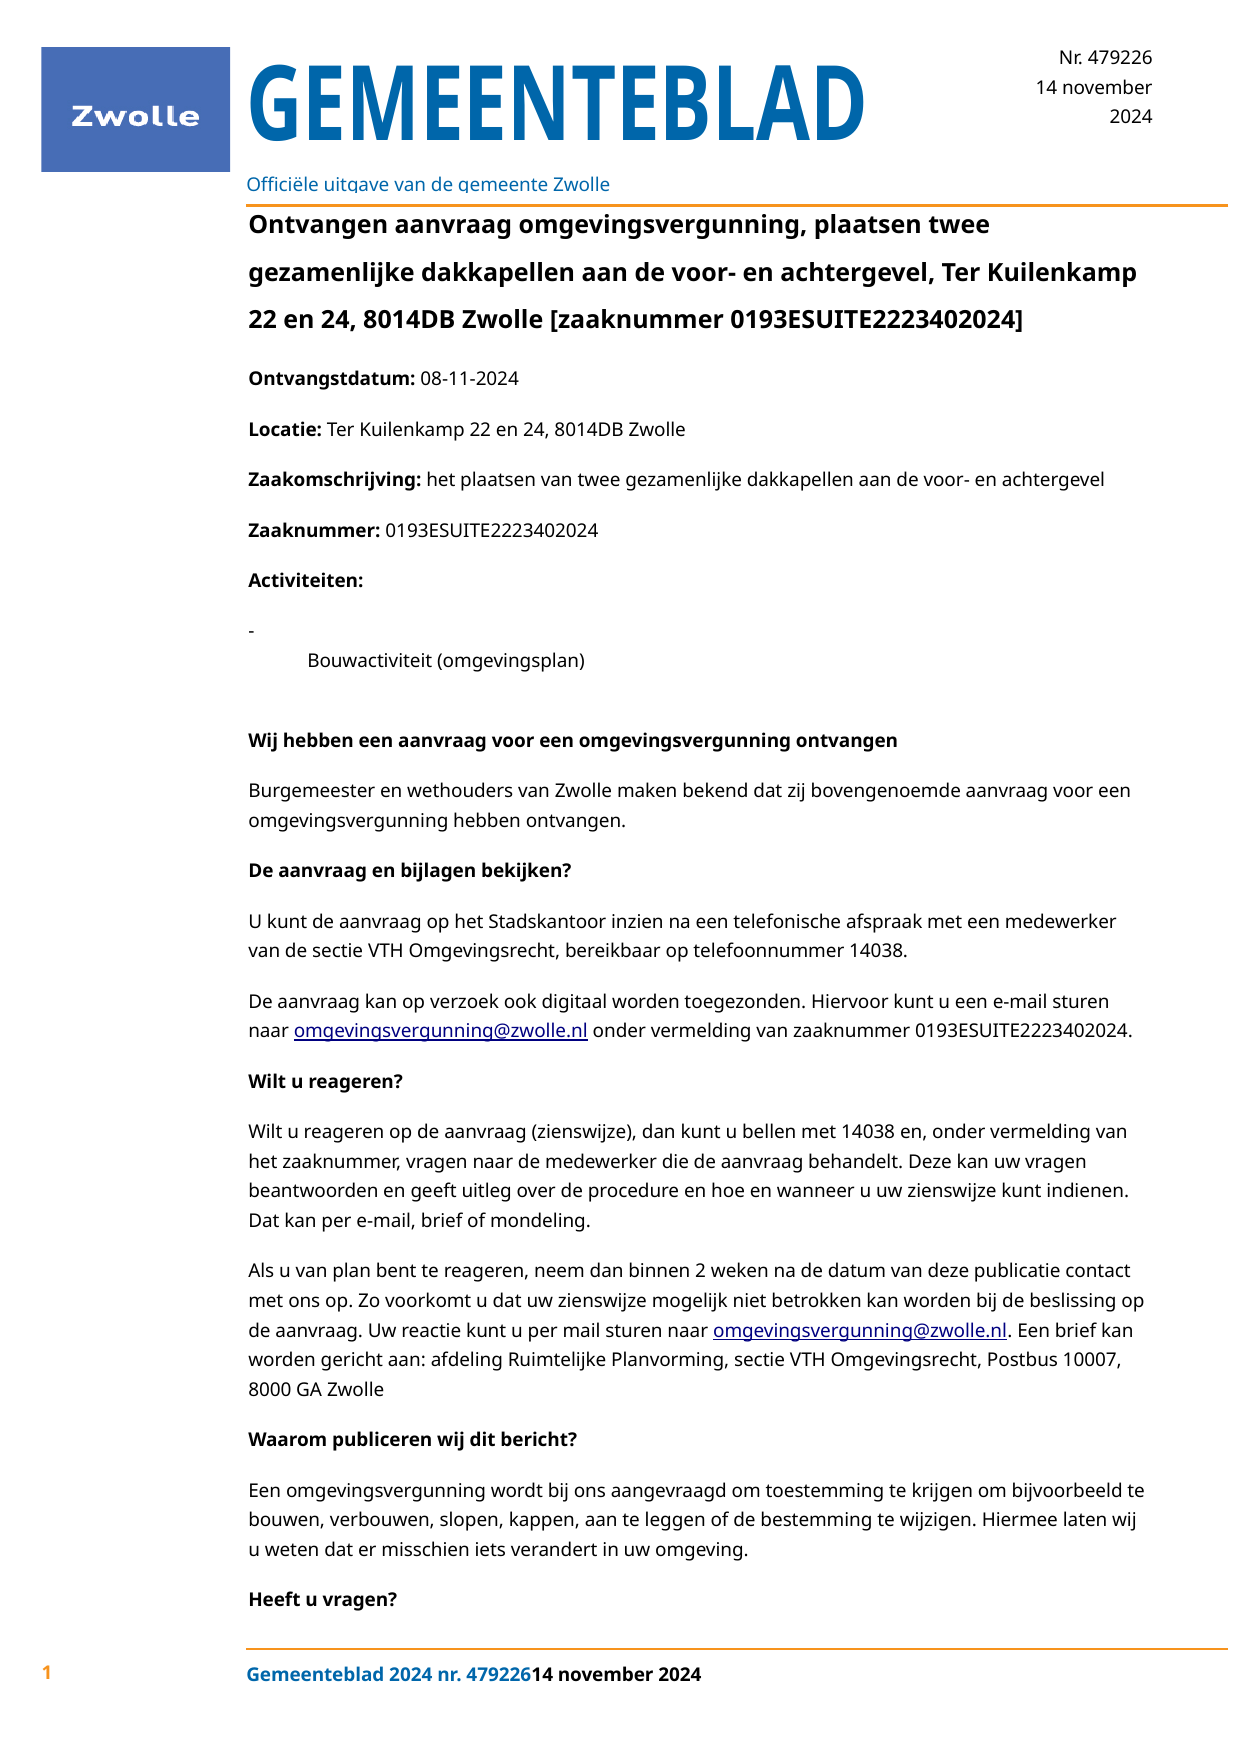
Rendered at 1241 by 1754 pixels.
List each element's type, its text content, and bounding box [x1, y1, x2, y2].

text Zaaknummer: 0193ESUITE2223402024 [248, 517, 1152, 542]
text Locatie: Ter Kuilenkamp 22 en 24, 8014DB Zwolle [248, 416, 1152, 442]
text De aanvraag en bijlagen bekijken? [248, 858, 1152, 883]
text Burgemeester en wethouders van Zwolle maken bekend dat zij bovengenoemde aanvraag voor een omgevingsvergunning hebben ontvangen. [248, 778, 1152, 833]
text Zaakomschrijving: het plaatsen van twee gezamenlijke dakkapellen aan de voor- en achtergevel [248, 466, 1152, 492]
text Heeft u vragen? [248, 1586, 1152, 1612]
text Activiteiten: [248, 567, 1152, 593]
text U kunt de aanvraag op het Stadskantoor inzien na een telefonische afspraak met een medewerker van de sectie VTH Omgevingsrecht, bereikbaar op telefoonnummer 14038. [248, 908, 1152, 963]
text Ontvangen aanvraag omgevingsvergunning, plaatsen twee gezamenlijke dakkapellen aan de voor- en achtergevel, Ter Kuilenkamp 22 en 24, 8014DB Zwolle [zaaknummer 0193ESUITE2223402024] [248, 207, 1152, 336]
picture [41, 47, 231, 172]
text Wij hebben een aanvraag voor een omgevingsvergunning ontvangen [248, 727, 1152, 753]
text Waarom publiceren wij dit bericht? [248, 1426, 1152, 1452]
text Ontvangstdatum: 08-11-2024 [248, 366, 1152, 391]
text De aanvraag kan op verzoek ook digitaal worden toegezonden. Hiervoor kunt u een e-mail sturen naar omgevingsvergunning@zwolle.nl onder vermelding van zaaknummer 0193ESUITE2223402024. [248, 988, 1152, 1043]
text Wilt u reageren op de aanvraag (zienswijze), dan kunt u bellen met 14038 en, onder vermelding van het zaaknummer, vragen naar de medewerker die de aanvraag behandelt. Deze kan uw vragen beantwoorden en geeft uitleg over de procedure en hoe en wanneer u uw zienswijze kunt indienen. Dat kan per e-mail, brief of mondeling. [248, 1118, 1152, 1233]
text Als u van plan bent te reageren, neem dan binnen 2 weken na de datum van deze publicatie contact met ons op. Zo voorkomt u dat uw zienswijze mogelijk niet betrokken kan worden bij de beslissing op de aanvraag. Uw reactie kunt u per mail sturen naar omgevingsvergunning@zwolle.nl. Een brief kan worden gericht aan: afdeling Ruimtelijke Planvorming, sectie VTH Omgevingsrecht, Postbus 10007, 8000 GA Zwolle [248, 1258, 1152, 1402]
text Wilt u reageren? [248, 1068, 1152, 1094]
list Bouwactiviteit (omgevingsplan) [248, 647, 1152, 673]
text Een omgevingsvergunning wordt bij ons aangevraagd om toestemming te krijgen om bijvoorbeeld te bouwen, verbouwen, slopen, kappen, aan te leggen of de bestemming te wijzigen. Hiermee laten wij u weten dat er misschien iets verandert in uw omgeving. [248, 1477, 1152, 1562]
